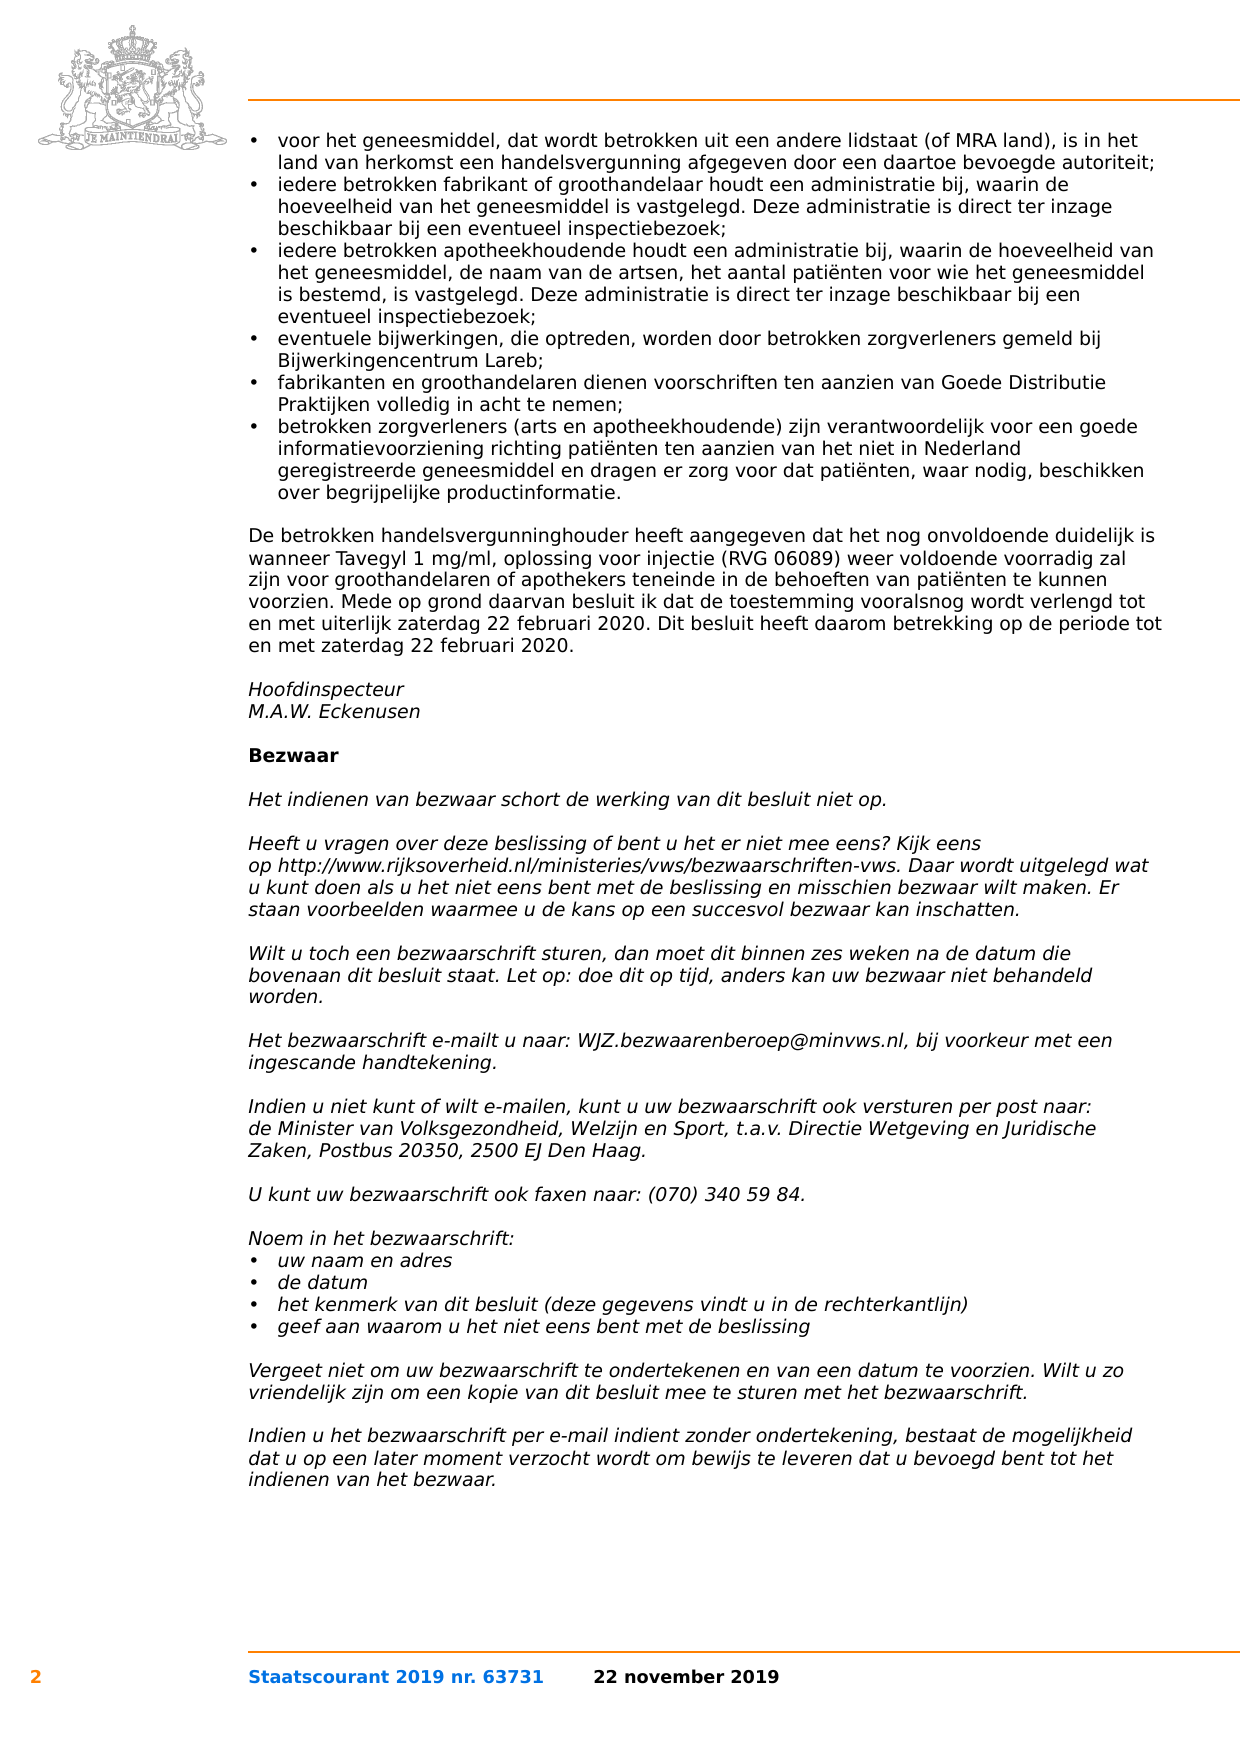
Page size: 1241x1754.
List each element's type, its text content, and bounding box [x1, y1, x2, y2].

text • betrokken zorgverleners (arts en apotheekhoudende) zijn verantwoordelijk voor een goede informatievoorziening richting patiënten ten aanzien van het niet in Nederland geregistreerde geneesmiddel en dragen er zorg voor dat patiënten, waar nodig, beschikken over begrijpelijke productinformatie. [248, 416, 1163, 503]
text • voor het geneesmiddel, dat wordt betrokken uit een andere lidstaat (of MRA land), is in het land van herkomst een handelsvergunning afgegeven door een daartoe bevoegde autoriteit; [248, 130, 1163, 174]
text • geef aan waarom u het niet eens bent met de beslissing [248, 1316, 1163, 1338]
text Het bezwaarschrift e-mailt u naar: WJZ.bezwaarenberoep@minvws.nl, bij voorkeur met een ingescande handtekening. [248, 1030, 1163, 1074]
text Indien u niet kunt of wilt e-mailen, kunt u uw bezwaarschrift ook versturen per post naar: [248, 1096, 1163, 1118]
text Het indienen van bezwaar schort de werking van dit besluit niet op. [248, 789, 1163, 811]
text Wilt u toch een bezwaarschrift sturen, dan moet dit binnen zes weken na de datum die bovenaan dit besluit staat. Let op: doe dit op tijd, anders kan uw bezwaar niet behandeld worden. [248, 942, 1163, 1008]
text de Minister van Volksgezondheid, Welzijn en Sport, t.a.v. Directie Wetgeving en Juridische Zaken, Postbus 20350, 2500 EJ Den Haag. [248, 1118, 1163, 1162]
text Indien u het bezwaarschrift per e-mail indient zonder ondertekening, bestaat de mogelijkheid dat u op een later moment verzocht wordt om bewijs te leveren dat u bevoegd bent tot het indienen van het bezwaar. [248, 1425, 1163, 1491]
text Bezwaar [248, 745, 1163, 767]
text Heeft u vragen over deze beslissing of bent u het er niet mee eens? Kijk eens op http://www.rijksoverheid.nl/ministeries/vws/bezwaarschriften-vws. Daar wordt uitgelegd wat u kunt doen als u het niet eens bent met de beslissing en misschien bezwaar wilt maken. Er staan voorbeelden waarmee u de kans op een succesvol bezwaar kan inschatten. [248, 833, 1163, 921]
text • de datum [248, 1272, 1163, 1294]
text • iedere betrokken fabrikant of groothandelaar houdt een administratie bij, waarin de hoeveelheid van het geneesmiddel is vastgelegd. Deze administratie is direct ter inzage beschikbaar bij een eventueel inspectiebezoek; [248, 174, 1163, 240]
text U kunt uw bezwaarschrift ook faxen naar: (070) 340 59 84. [248, 1184, 1163, 1206]
text • uw naam en adres [248, 1250, 1163, 1272]
picture [38, 25, 227, 150]
text Hoofdinspecteur M.A.W. Eckenusen [248, 679, 1163, 723]
text • iedere betrokken apotheekhoudende houdt een administratie bij, waarin de hoeveelheid van het geneesmiddel, de naam van de artsen, het aantal patiënten voor wie het geneesmiddel is bestemd, is vastgelegd. Deze administratie is direct ter inzage beschikbaar bij een eventueel inspectiebezoek; [248, 240, 1163, 328]
text Noem in het bezwaarschrift: [248, 1228, 1163, 1250]
text De betrokken handelsvergunninghouder heeft aangegeven dat het nog onvoldoende duidelijk is wanneer Tavegyl 1 mg/ml, oplossing voor injectie (RVG 06089) weer voldoende voorradig zal zijn voor groothandelaren of apothekers teneinde in de behoeften van patiënten te kunnen voorzien. Mede op grond daarvan besluit ik dat de toestemming vooralsnog wordt verlengd tot en met uiterlijk zaterdag 22 februari 2020. Dit besluit heeft daarom betrekking op de periode tot en met zaterdag 22 februari 2020. [248, 525, 1163, 657]
text • eventuele bijwerkingen, die optreden, worden door betrokken zorgverleners gemeld bij Bijwerkingencentrum Lareb; [248, 328, 1163, 372]
text Vergeet niet om uw bezwaarschrift te ondertekenen en van een datum te voorzien. Wilt u zo vriendelijk zijn om een kopie van dit besluit mee te sturen met het bezwaarschrift. [248, 1359, 1163, 1403]
text • het kenmerk van dit besluit (deze gegevens vindt u in de rechterkantlijn) [248, 1294, 1163, 1316]
text • fabrikanten en groothandelaren dienen voorschriften ten aanzien van Goede Distributie Praktijken volledig in acht te nemen; [248, 372, 1163, 416]
